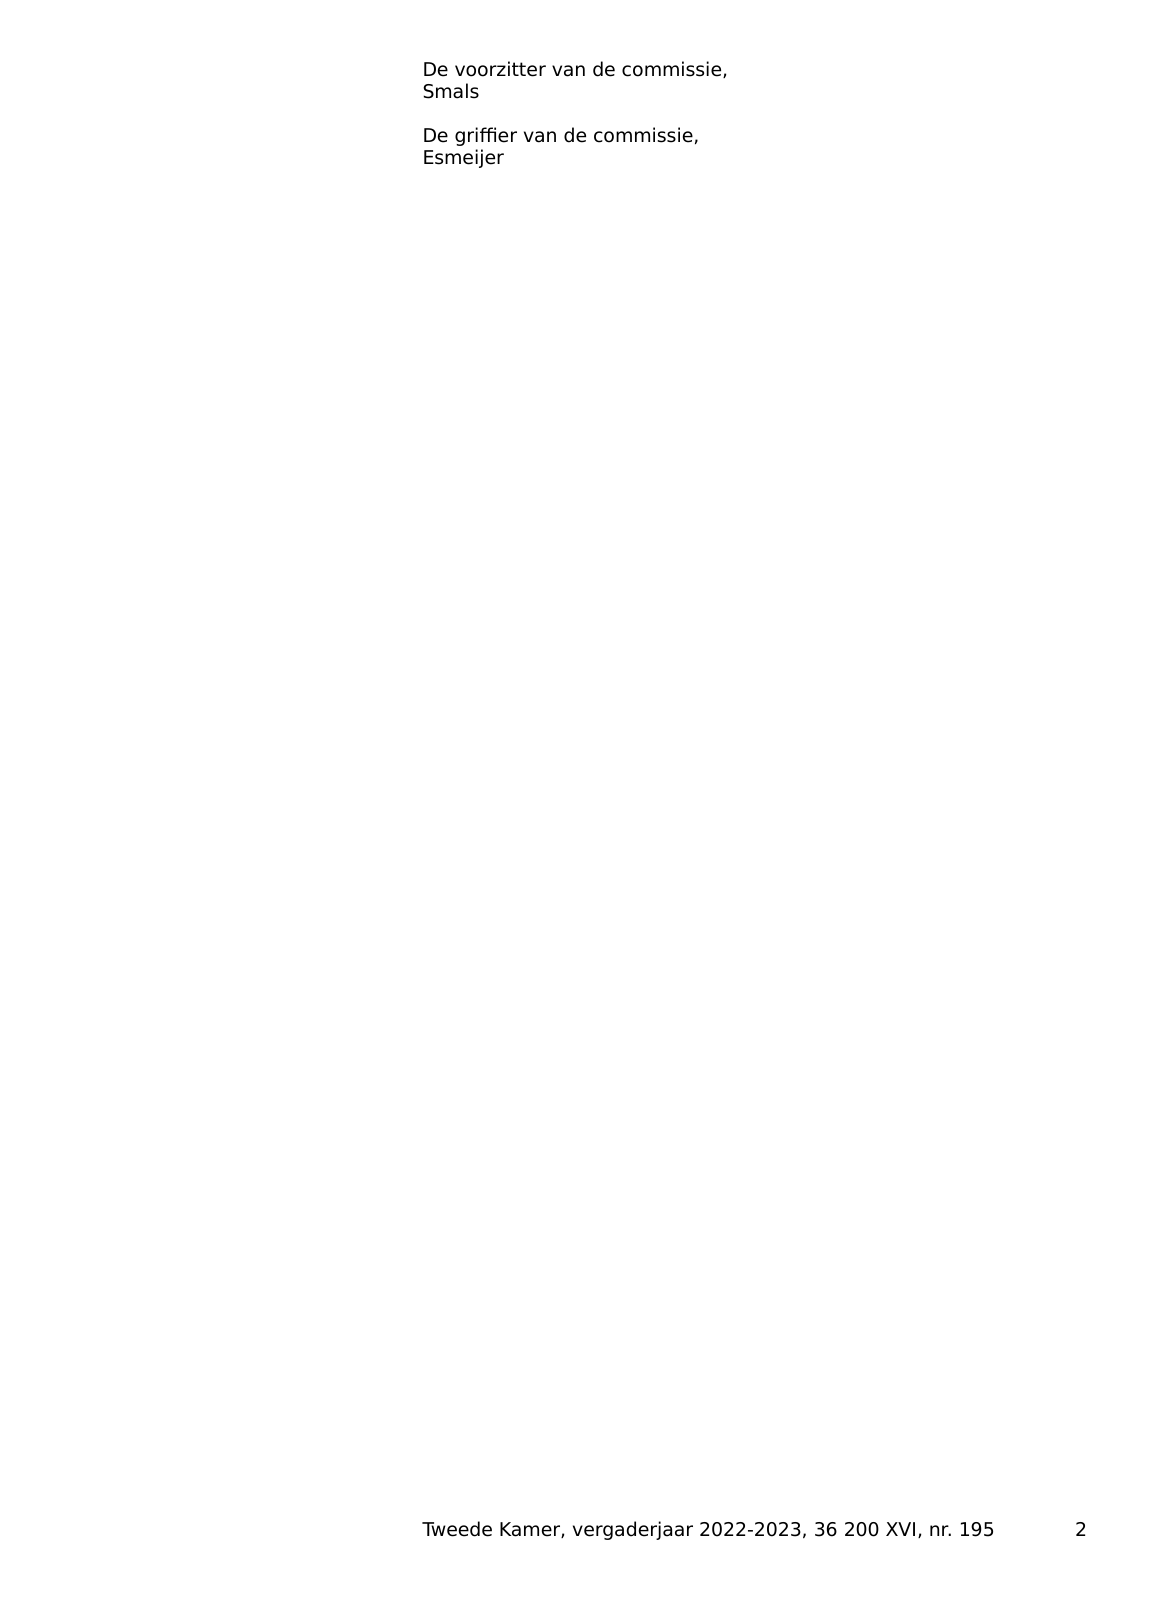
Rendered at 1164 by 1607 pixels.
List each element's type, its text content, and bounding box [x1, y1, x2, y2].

text De voorzitter van de commissie, Smals [422, 59, 1087, 103]
text De griffier van de commissie, Esmeijer [422, 125, 1087, 169]
